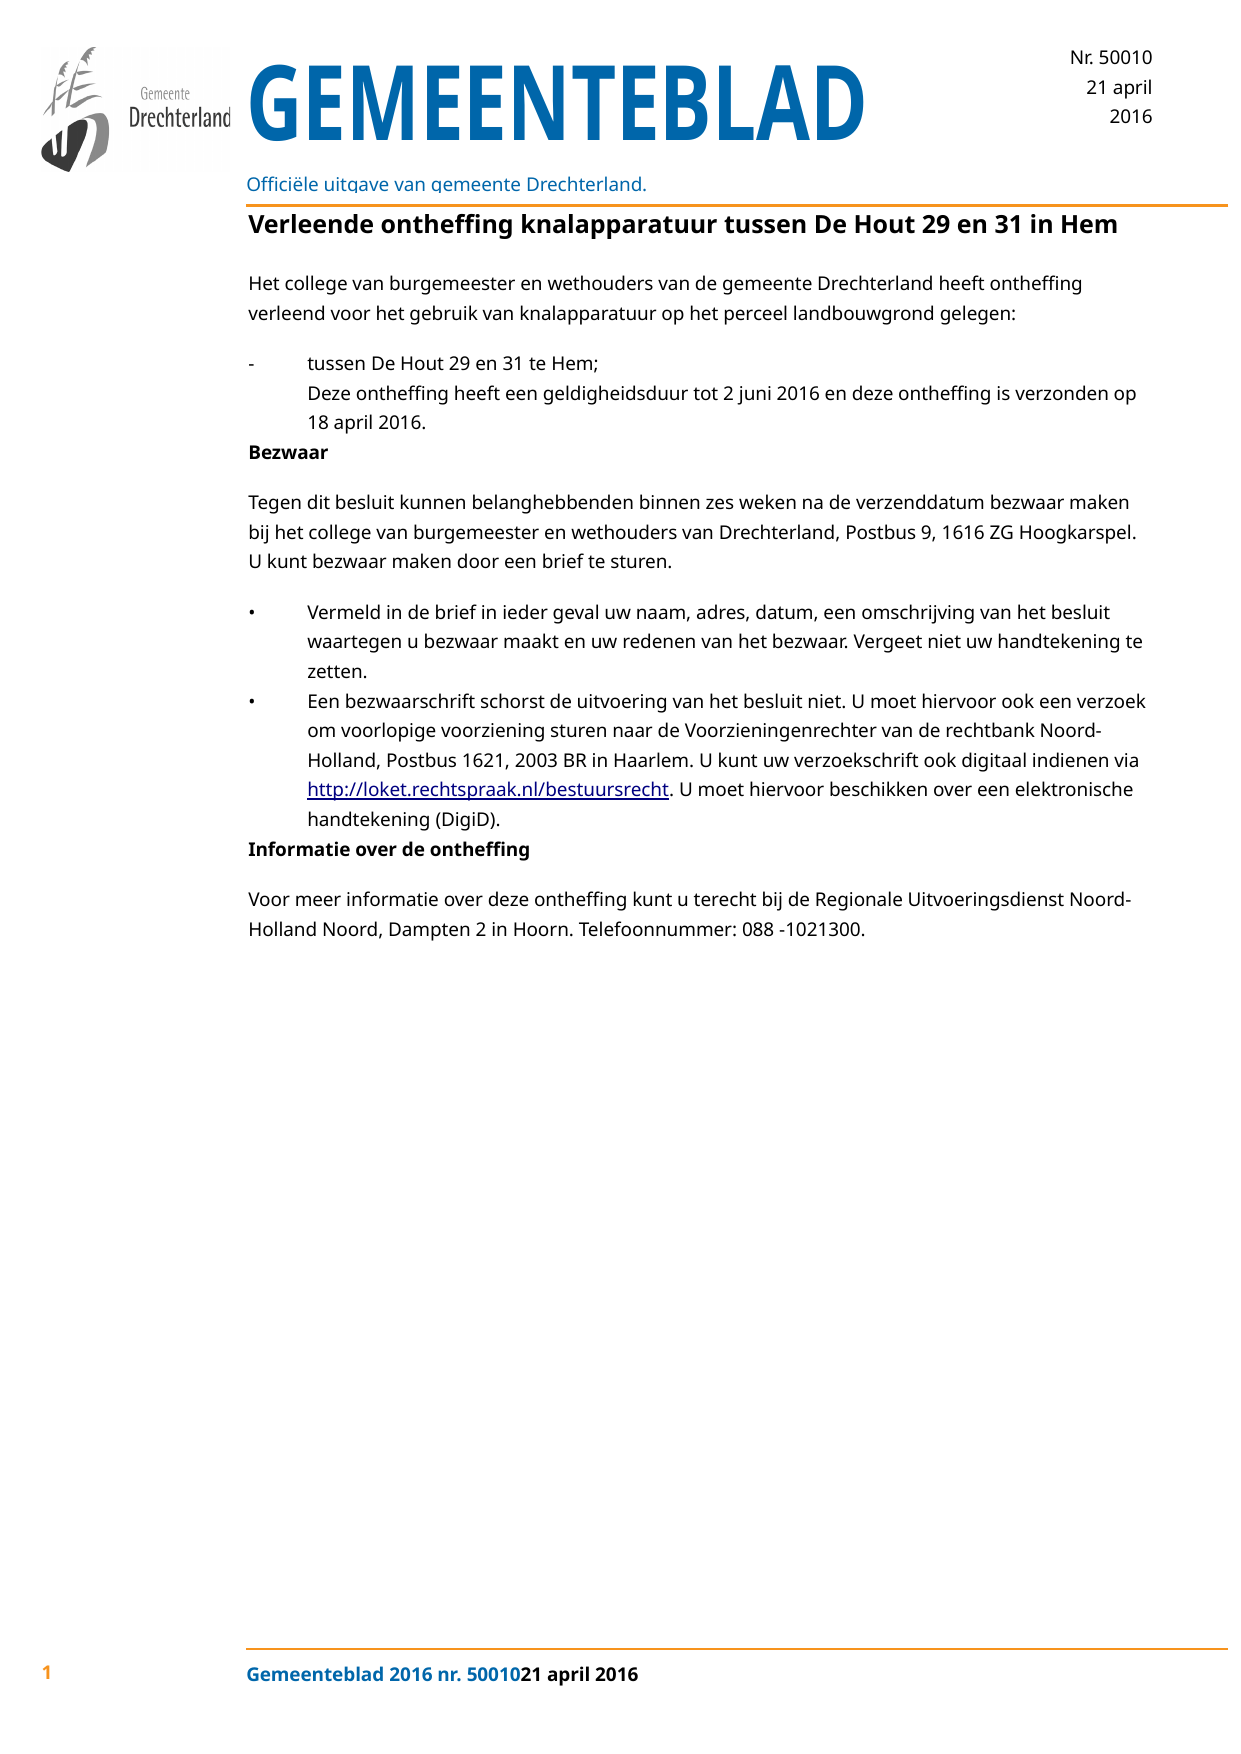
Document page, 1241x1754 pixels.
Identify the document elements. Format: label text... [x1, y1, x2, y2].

list Een bezwaarschrift schorst de uitvoering van het besluit niet. U moet hiervoor ook een verzoek om voorlopige voorziening sturen naar de Voorzieningenrechter van de rechtbank Noord-Holland, Postbus 1621, 2003 BR in Haarlem. U kunt uw verzoekschrift ook digitaal indienen via http://loket.rechtspraak.nl/bestuursrecht. U moet hiervoor beschikken over een elektronische handtekening (DigiD). [248, 688, 1152, 832]
text Het college van burgemeester en wethouders van de gemeente Drechterland heeft ontheffing verleend voor het gebruik van knalapparatuur op het perceel landbouwgrond gelegen: [248, 270, 1152, 326]
text Bezwaar [248, 439, 1152, 465]
text Voor meer informatie over deze ontheffing kunt u terecht bij de Regionale Uitvoeringsdienst Noord-Holland Noord, Dampten 2 in Hoorn. Telefoonnummer: 088 -1021300. [248, 886, 1152, 941]
list tussen De Hout 29 en 31 te Hem; [248, 350, 1152, 376]
list Vermeld in de brief in ieder geval uw naam, adres, datum, een omschrijving van het besluit waartegen u bezwaar maakt en uw redenen van het bezwaar. Vergeet niet uw handtekening te zetten. [248, 599, 1152, 684]
list Deze ontheffing heeft een geldigheidsduur tot 2 juni 2016 en deze ontheffing is verzonden op 18 april 2016. [248, 380, 1152, 435]
text Verleende ontheffing knalapparatuur tussen De Hout 29 en 31 in Hem [248, 207, 1152, 241]
picture [41, 47, 231, 172]
text Informatie over de ontheffing [248, 836, 1152, 861]
text Tegen dit besluit kunnen belanghebbenden binnen zes weken na de verzenddatum bezwaar maken bij het college van burgemeester en wethouders van Drechterland, Postbus 9, 1616 ZG Hoogkarspel. U kunt bezwaar maken door een brief te sturen. [248, 489, 1152, 574]
